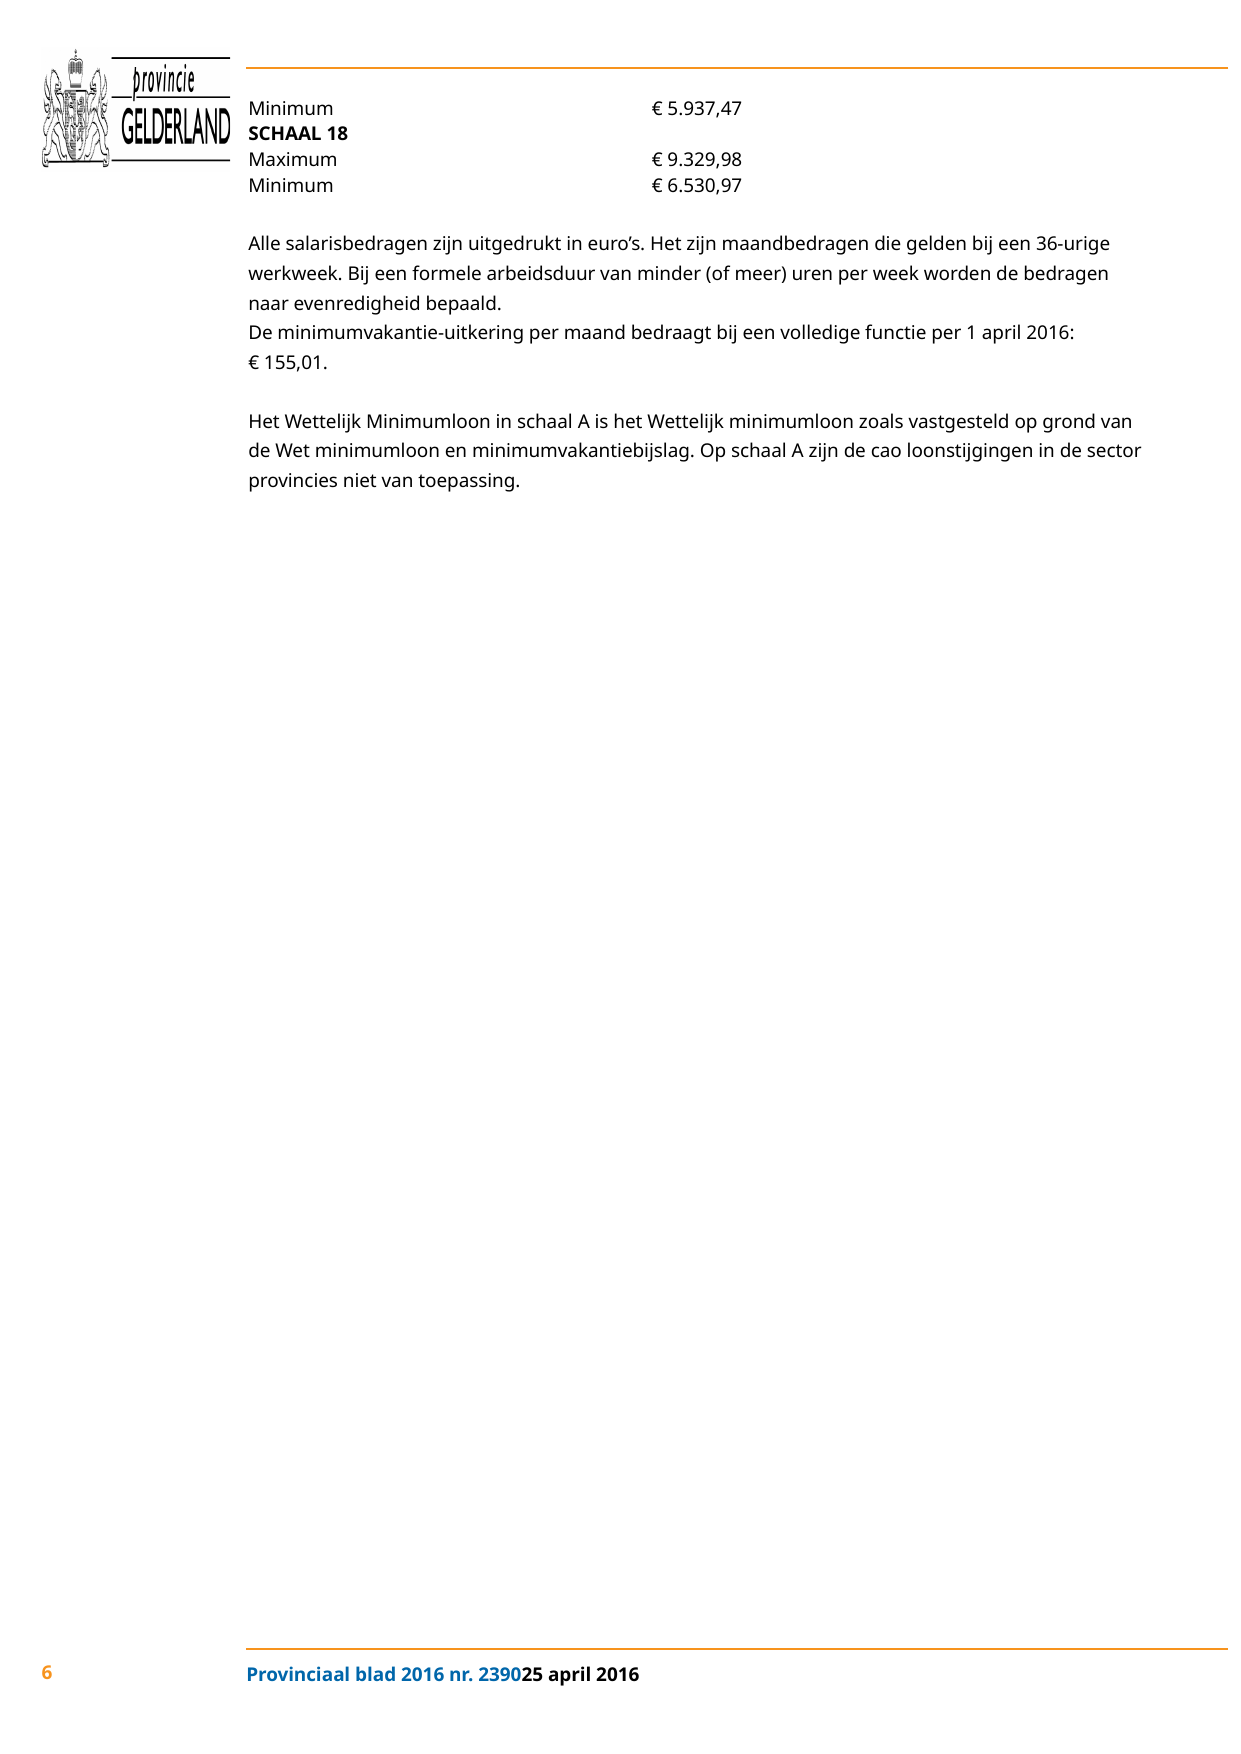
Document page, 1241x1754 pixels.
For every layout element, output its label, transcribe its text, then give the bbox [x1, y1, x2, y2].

table_cell [652, 121, 1152, 146]
table_cell SCHAAL 18 [248, 121, 652, 146]
table_cell Minimum [248, 95, 652, 121]
picture [41, 47, 231, 172]
text Het Wettelijk Minimumloon in schaal A is het Wettelijk minimumloon zoals vastgesteld op grond van de Wet minimumloon en minimumvakantiebijslag. Op schaal A zijn de cao loonstijgingen in de sector provincies niet van toepassing. [248, 408, 1152, 493]
table_cell € 5.937,47 [652, 95, 1152, 121]
text Alle salarisbedragen zijn uitgedrukt in euro’s. Het zijn maandbedragen die gelden bij een 36-urige werkweek. Bij een formele arbeidsduur van minder (of meer) uren per week worden de bedragen naar evenredigheid bepaald. [248, 231, 1152, 315]
text € 155,01. [248, 349, 1152, 374]
table_cell € 9.329,98 [652, 146, 1152, 172]
table_cell Maximum [248, 146, 652, 172]
table_cell Minimum [248, 172, 652, 198]
table_cell € 6.530,97 [652, 172, 1152, 198]
text De minimumvakantie-uitkering per maand bedraagt bij een volledige functie per 1 april 2016: [248, 319, 1152, 345]
